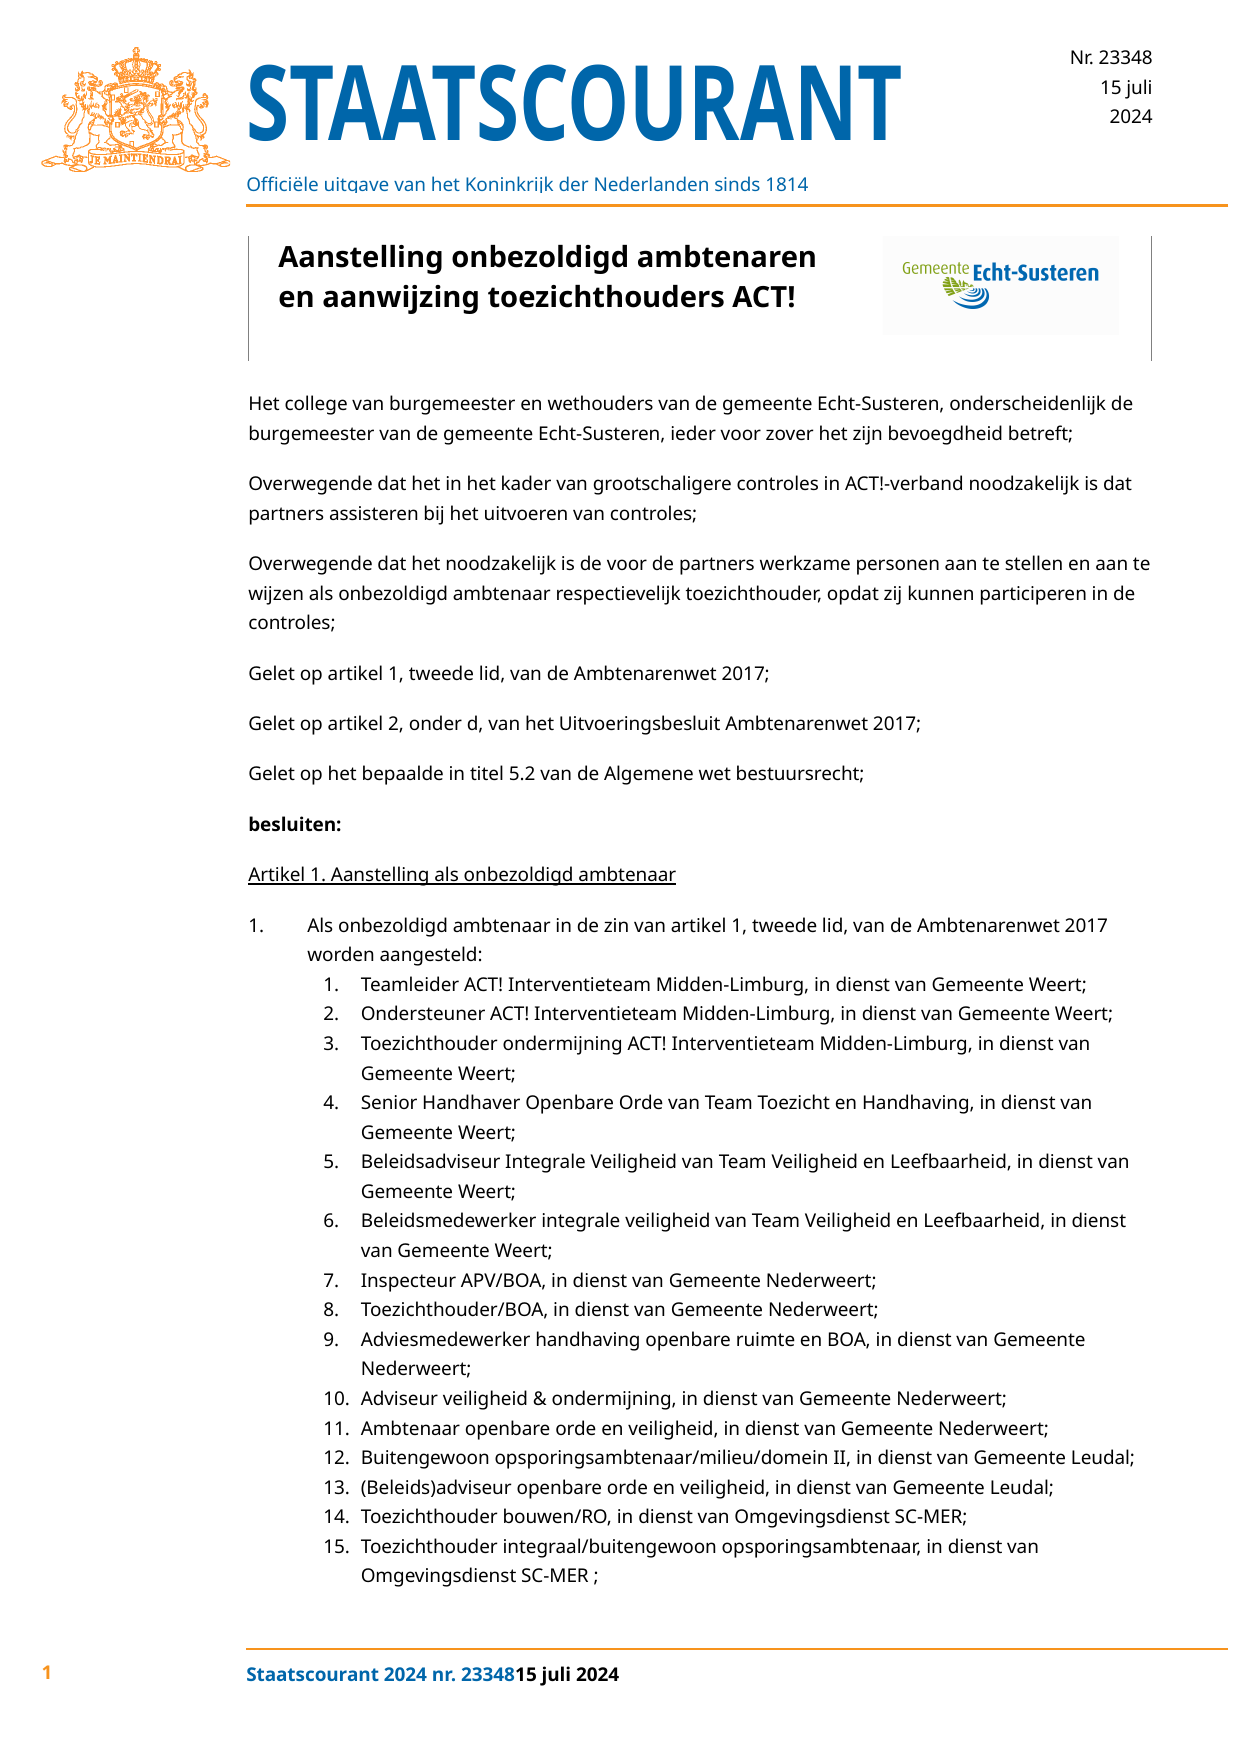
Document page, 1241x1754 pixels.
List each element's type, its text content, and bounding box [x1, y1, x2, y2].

list Buitengewoon opsporingsambtenaar/milieu/domein II, in dienst van Gemeente Leudal; [323, 1444, 1152, 1470]
list Adviesmedewerker handhaving openbare ruimte en BOA, in dienst van Gemeente Nederweert; [323, 1326, 1152, 1381]
text Overwegende dat het in het kader van grootschaligere controles in ACT!-verband noodzakelijk is dat partners assisteren bij het uitvoeren van controles; [248, 470, 1152, 525]
table_header Aanstelling onbezoldigd ambtenaren en aanwijzing toezichthouders ACT! [249, 236, 850, 361]
picture [882, 236, 1119, 335]
text Overwegende dat het noodzakelijk is de voor de partners werkzame personen aan te stellen en aan te wijzen als onbezoldigd ambtenaar respectievelijk toezichthouder, opdat zij kunnen participeren in de controles; [248, 550, 1152, 635]
list Toezichthouder ondermijning ACT! Interventieteam Midden-Limburg, in dienst van Gemeente Weert; [323, 1030, 1152, 1085]
list Toezichthouder/BOA, in dienst van Gemeente Nederweert; [323, 1296, 1152, 1322]
list Inspecteur APV/BOA, in dienst van Gemeente Nederweert; [323, 1267, 1152, 1292]
picture [41, 47, 231, 172]
table_header [850, 236, 1151, 361]
text Gelet op artikel 1, tweede lid, van de Ambtenarenwet 2017; [248, 660, 1152, 685]
text Gelet op artikel 2, onder d, van het Uitvoeringsbesluit Ambtenarenwet 2017; [248, 710, 1152, 736]
text besluiten: [248, 811, 1152, 837]
list Beleidsadviseur Integrale Veiligheid van Team Veiligheid en Leefbaarheid, in dienst van Gemeente Weert; [323, 1148, 1152, 1204]
list Adviseur veiligheid & ondermijning, in dienst van Gemeente Nederweert; [323, 1385, 1152, 1411]
list Ambtenaar openbare orde en veiligheid, in dienst van Gemeente Nederweert; [323, 1415, 1152, 1440]
text Artikel 1. Aanstelling als onbezoldigd ambtenaar [248, 861, 1152, 887]
list Ondersteuner ACT! Interventieteam Midden-Limburg, in dienst van Gemeente Weert; [323, 1001, 1152, 1026]
list Senior Handhaver Openbare Orde van Team Toezicht en Handhaving, in dienst van Gemeente Weert; [323, 1089, 1152, 1144]
text Gelet op het bepaalde in titel 5.2 van de Algemene wet bestuursrecht; [248, 761, 1152, 786]
text Het college van burgemeester en wethouders van de gemeente Echt-Susteren, onderscheidenlijk de burgemeester van de gemeente Echt-Susteren, ieder voor zover het zijn bevoegdheid betreft; [248, 390, 1152, 445]
list Toezichthouder bouwen/RO, in dienst van Omgevingsdienst SC-MER; [323, 1503, 1152, 1529]
list (Beleids)adviseur openbare orde en veiligheid, in dienst van Gemeente Leudal; [323, 1474, 1152, 1499]
list Teamleider ACT! Interventieteam Midden-Limburg, in dienst van Gemeente Weert; [323, 971, 1152, 997]
list Toezichthouder integraal/buitengewoon opsporingsambtenaar, in dienst van Omgevingsdienst SC-MER ; [323, 1533, 1152, 1588]
list Als onbezoldigd ambtenaar in de zin van artikel 1, tweede lid, van de Ambtenarenwet 2017 worden aangesteld: [248, 912, 1152, 967]
list Beleidsmedewerker integrale veiligheid van Team Veiligheid en Leefbaarheid, in dienst van Gemeente Weert; [323, 1208, 1152, 1263]
